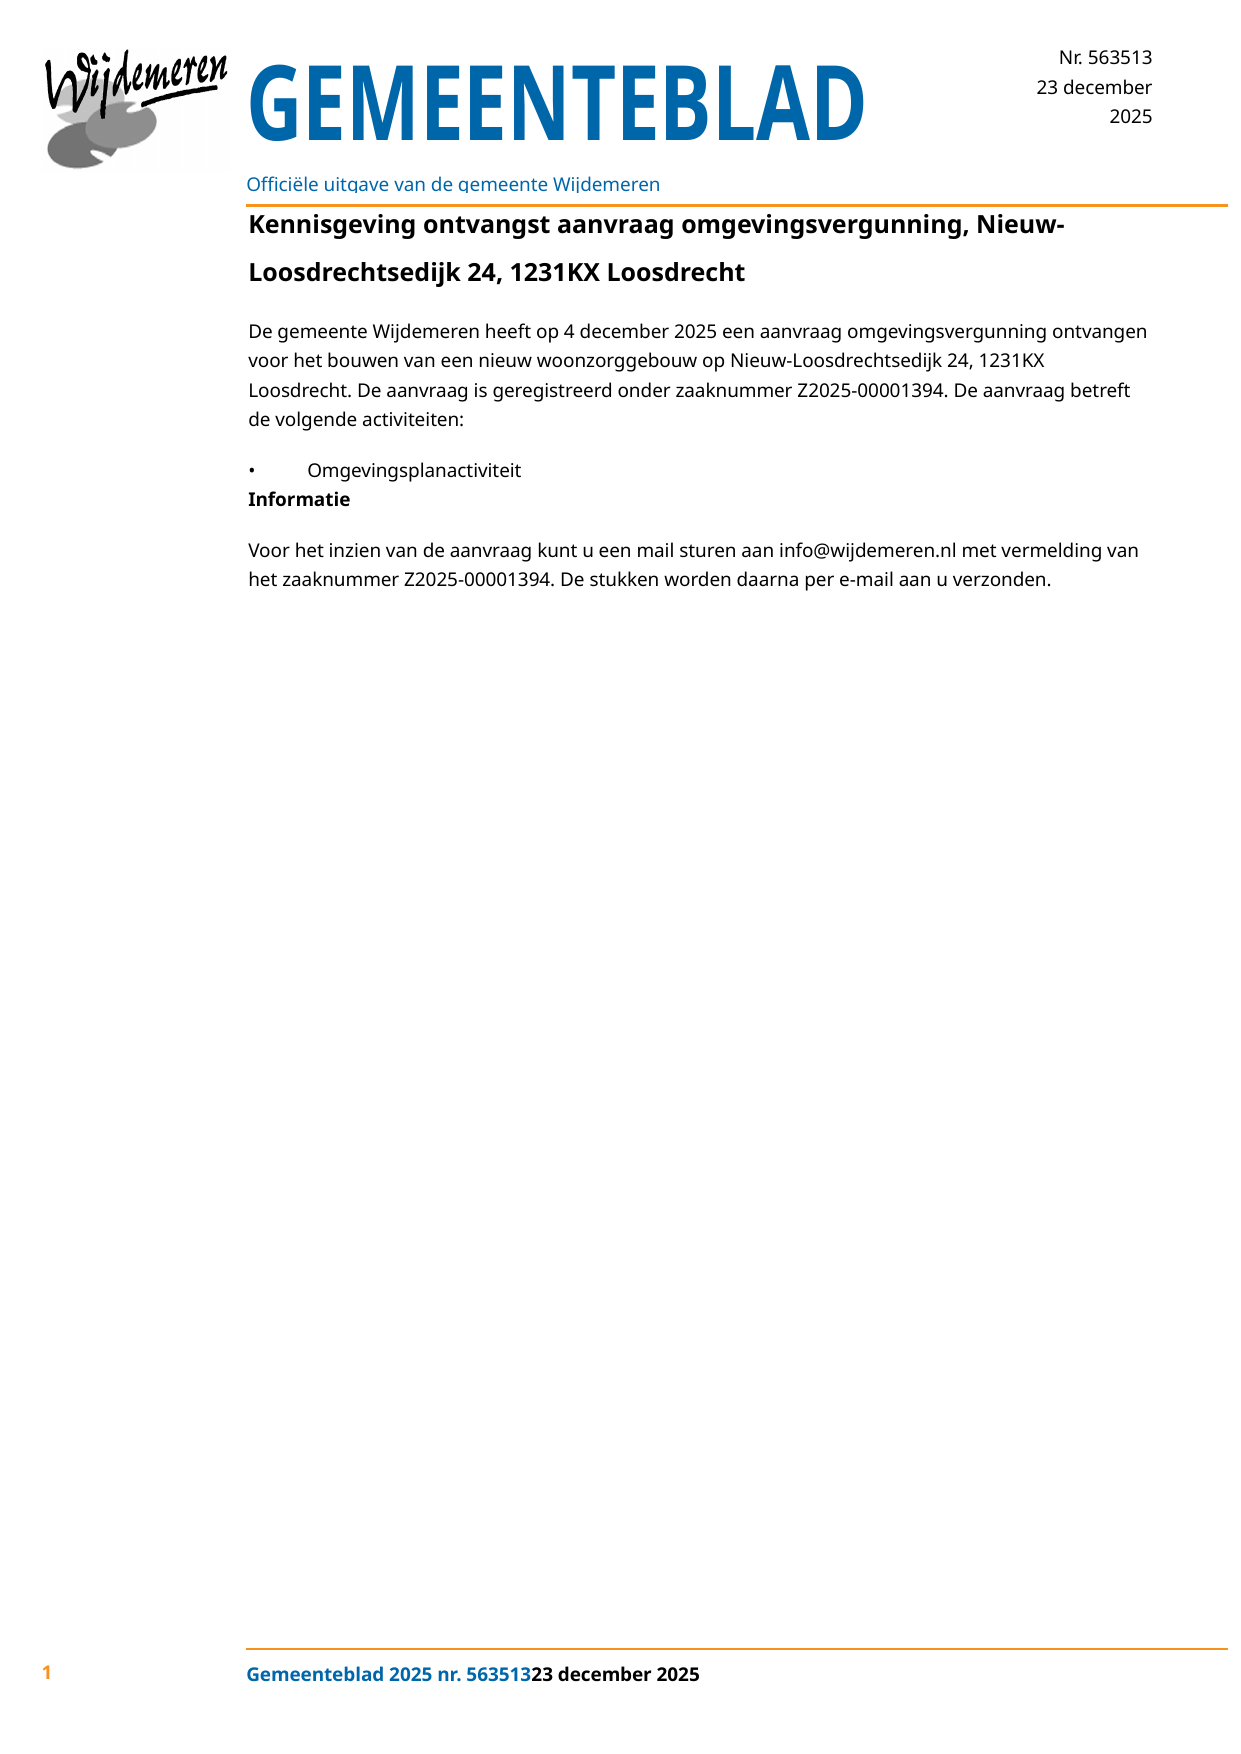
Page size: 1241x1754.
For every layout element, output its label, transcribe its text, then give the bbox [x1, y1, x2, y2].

text Informatie [248, 487, 1152, 512]
text De gemeente Wijdemeren heeft op 4 december 2025 een aanvraag omgevingsvergunning ontvangen voor het bouwen van een nieuw woonzorggebouw op Nieuw-Loosdrechtsedijk 24, 1231KX Loosdrecht. De aanvraag is geregistreerd onder zaaknummer Z2025-00001394. De aanvraag betreft de volgende activiteiten: [248, 318, 1152, 432]
text Kennisgeving ontvangst aanvraag omgevingsvergunning, Nieuw-Loosdrechtsedijk 24, 1231KX Loosdrecht [248, 207, 1152, 288]
text Voor het inzien van de aanvraag kunt u een mail sturen aan info@wijdemeren.nl met vermelding van het zaaknummer Z2025-00001394. De stukken worden daarna per e-mail aan u verzonden. [248, 537, 1152, 592]
list Omgevingsplanactiviteit [248, 457, 1152, 483]
picture [41, 47, 231, 172]
